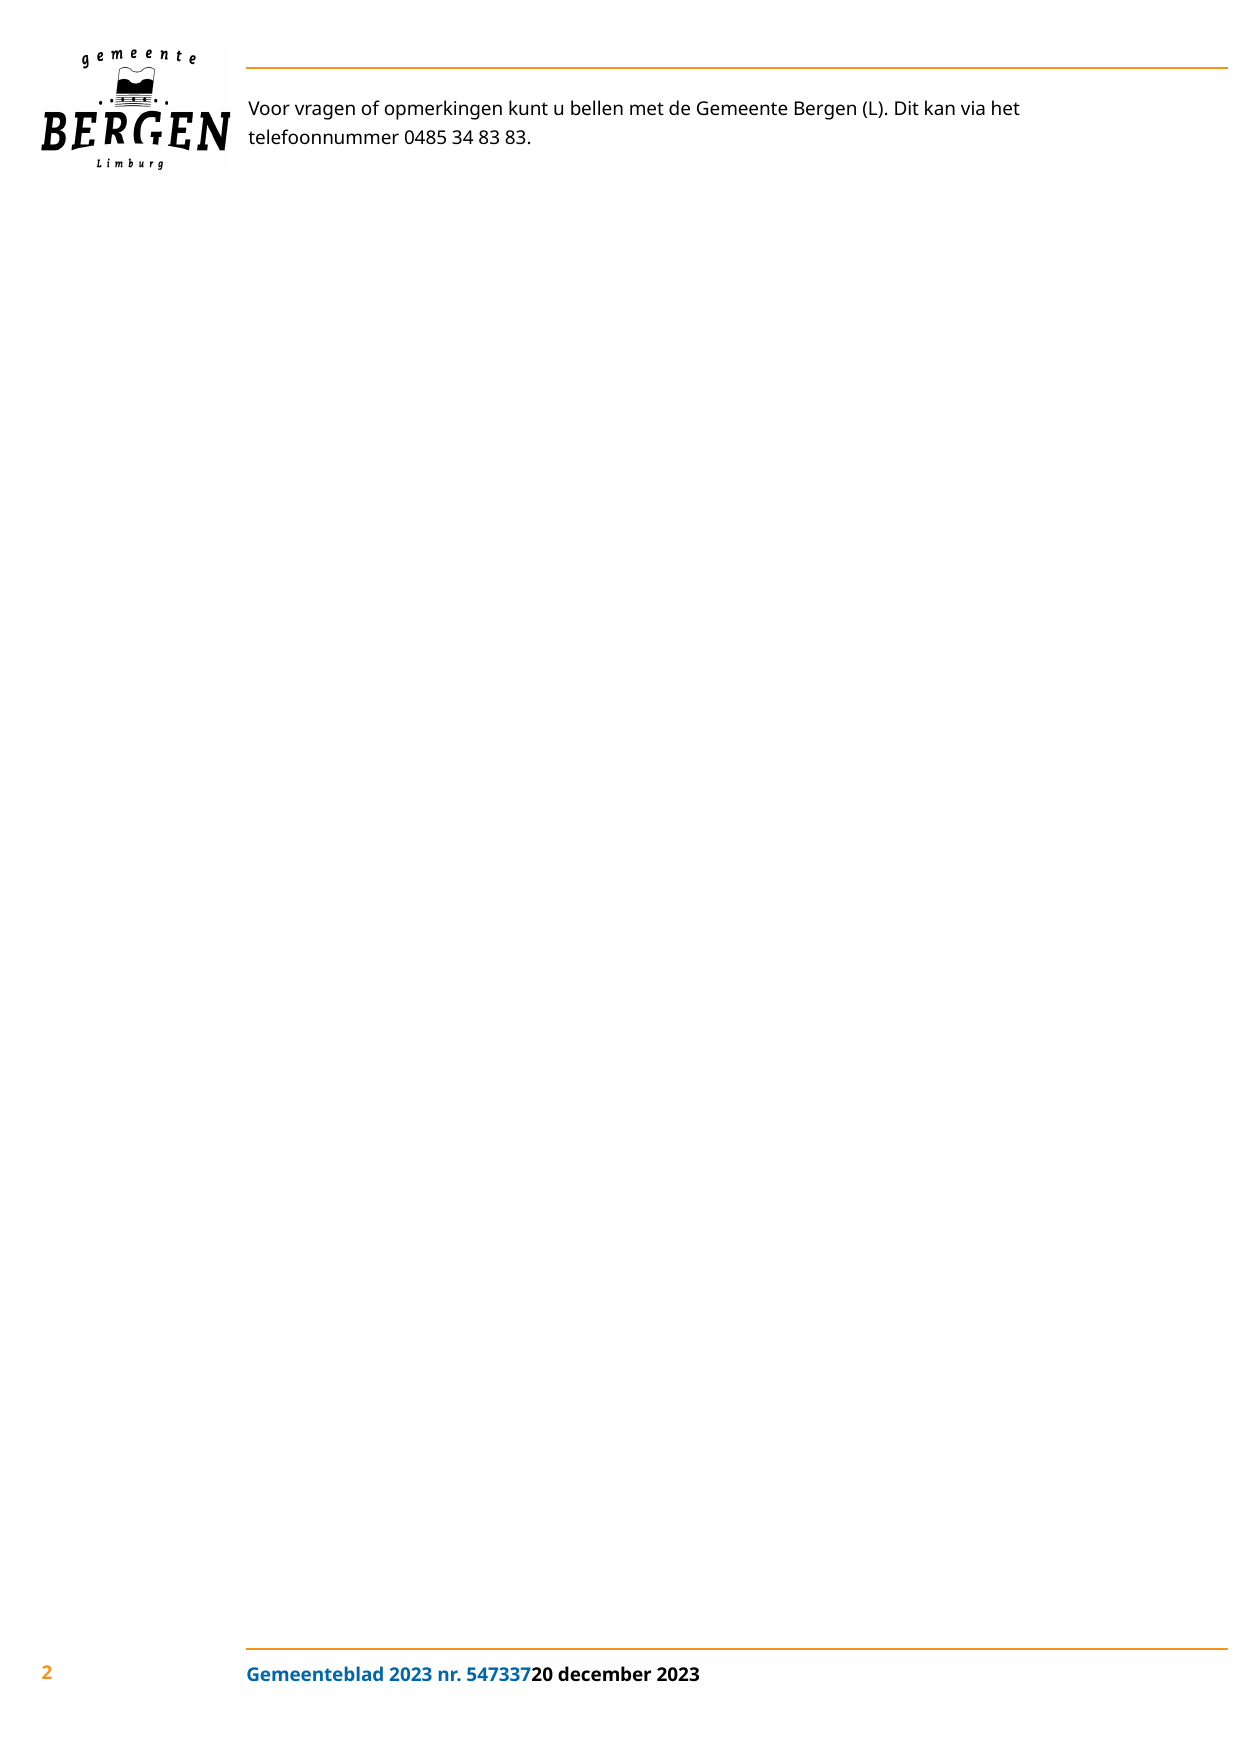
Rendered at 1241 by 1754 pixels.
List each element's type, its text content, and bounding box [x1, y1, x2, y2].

text Voor vragen of opmerkingen kunt u bellen met de Gemeente Bergen (L). Dit kan via het telefoonnummer 0485 34 83 83. [248, 95, 1152, 150]
picture [41, 47, 231, 172]
